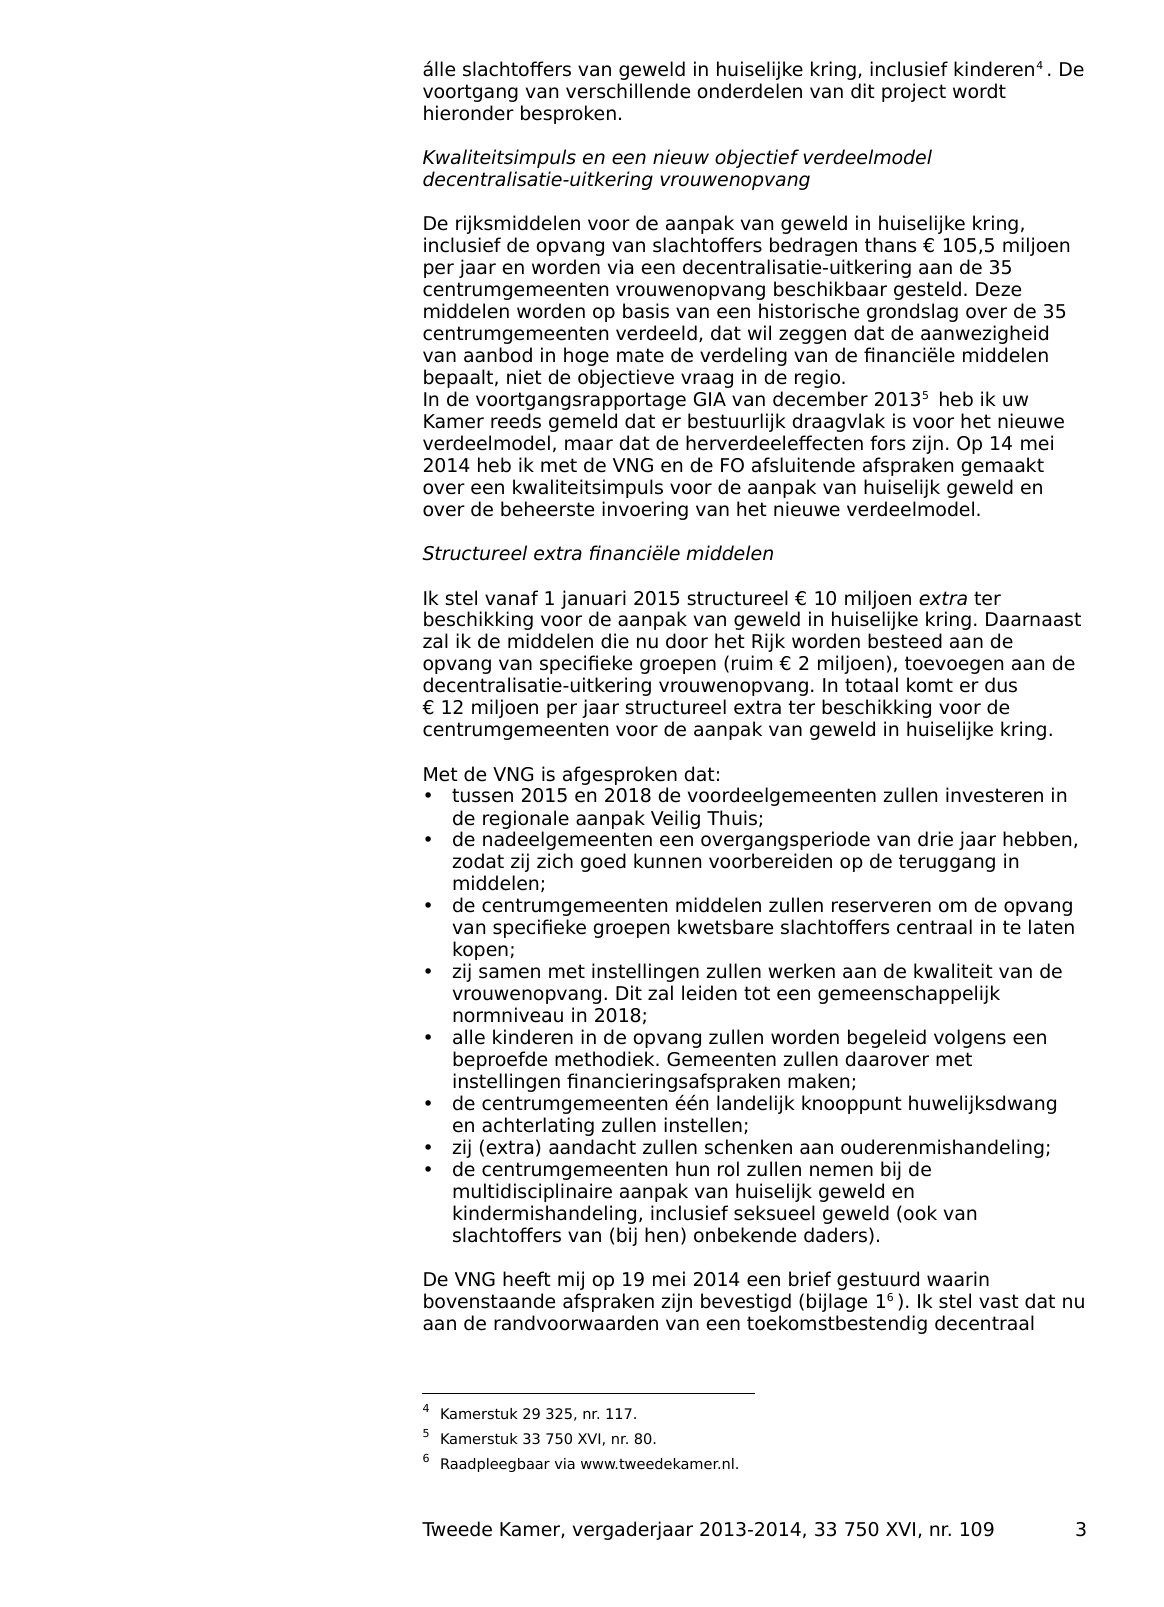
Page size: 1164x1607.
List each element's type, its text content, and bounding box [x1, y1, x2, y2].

text • tussen 2015 en 2018 de voordeelgemeenten zullen investeren in de regionale aanpak Veilig Thuis; [422, 785, 1087, 829]
text Met de VNG is afgesproken dat: [422, 763, 1087, 785]
text • de centrumgemeenten één landelijk knooppunt huwelijksdwang en achterlating zullen instellen; [422, 1093, 1087, 1137]
text • zij (extra) aandacht zullen schenken aan ouderenmishandeling; [422, 1137, 1087, 1159]
text • de nadeelgemeenten een overgangsperiode van drie jaar hebben, zodat zij zich goed kunnen voorbereiden op de teruggang in middelen; [422, 829, 1087, 895]
text Ik stel vanaf 1 januari 2015 structureel € 10 miljoen extra ter beschikking voor de aanpak van geweld in huiselijke kring. Daarnaast zal ik de middelen die nu door het Rijk worden besteed aan de opvang van specifieke groepen (ruim € 2 miljoen), toevoegen aan de decentralisatie-uitkering vrouwenopvang. In totaal komt er dus € 12 miljoen per jaar structureel extra ter beschikking voor de centrumgemeenten voor de aanpak van geweld in huiselijke kring. [422, 587, 1087, 741]
text álle slachtoffers van geweld in huiselijke kring, inclusief kinderen. De voortgang van verschillende onderdelen van dit project wordt hieronder besproken. [422, 59, 1087, 125]
text • de centrumgemeenten middelen zullen reserveren om de opvang van specifieke groepen kwetsbare slachtoffers centraal in te laten kopen; [422, 895, 1087, 961]
text • de centrumgemeenten hun rol zullen nemen bij de multidisciplinaire aanpak van huiselijk geweld en kindermishandeling, inclusief seksueel geweld (ook van slachtoffers van (bij hen) onbekende daders). [422, 1159, 1087, 1247]
subtitle Structureel extra financiële middelen [422, 543, 1087, 565]
text • zij samen met instellingen zullen werken aan de kwaliteit van de vrouwenopvang. Dit zal leiden tot een gemeenschappelijk normniveau in 2018; [422, 961, 1087, 1027]
text De rijksmiddelen voor de aanpak van geweld in huiselijke kring, inclusief de opvang van slachtoffers bedragen thans € 105,5 miljoen per jaar en worden via een decentralisatie-uitkering aan de 35 centrumgemeenten vrouwenopvang beschikbaar gesteld. Deze middelen worden op basis van een historische grondslag over de 35 centrumgemeenten verdeeld, dat wil zeggen dat de aanwezigheid van aanbod in hoge mate de verdeling van de financiële middelen bepaalt, niet de objectieve vraag in de regio. [422, 213, 1087, 389]
text Kamerstuk 33 750 XVI, nr. 80. [422, 1427, 1087, 1449]
text De VNG heeft mij op 19 mei 2014 een brief gestuurd waarin bovenstaande afspraken zijn bevestigd (bijlage 1). Ik stel vast dat nu aan de randvoorwaarden van een toekomstbestendig decentraal [422, 1269, 1087, 1335]
text • alle kinderen in de opvang zullen worden begeleid volgens een beproefde methodiek. Gemeenten zullen daarover met instellingen financieringsafspraken maken; [422, 1027, 1087, 1093]
text Raadpleegbaar via www.tweedekamer.nl. [422, 1452, 1087, 1474]
text Kamerstuk 29 325, nr. 117. [422, 1402, 1087, 1424]
text In de voortgangsrapportage GIA van december 2013 heb ik uw Kamer reeds gemeld dat er bestuurlijk draagvlak is voor het nieuwe verdeelmodel, maar dat de herverdeeleffecten fors zijn. Op 14 mei 2014 heb ik met de VNG en de FO afsluitende afspraken gemaakt over een kwaliteitsimpuls voor de aanpak van huiselijk geweld en over de beheerste invoering van het nieuwe verdeelmodel. [422, 389, 1087, 521]
subtitle Kwaliteitsimpuls en een nieuw objectief verdeelmodel decentralisatie-uitkering vrouwenopvang [422, 147, 1087, 191]
